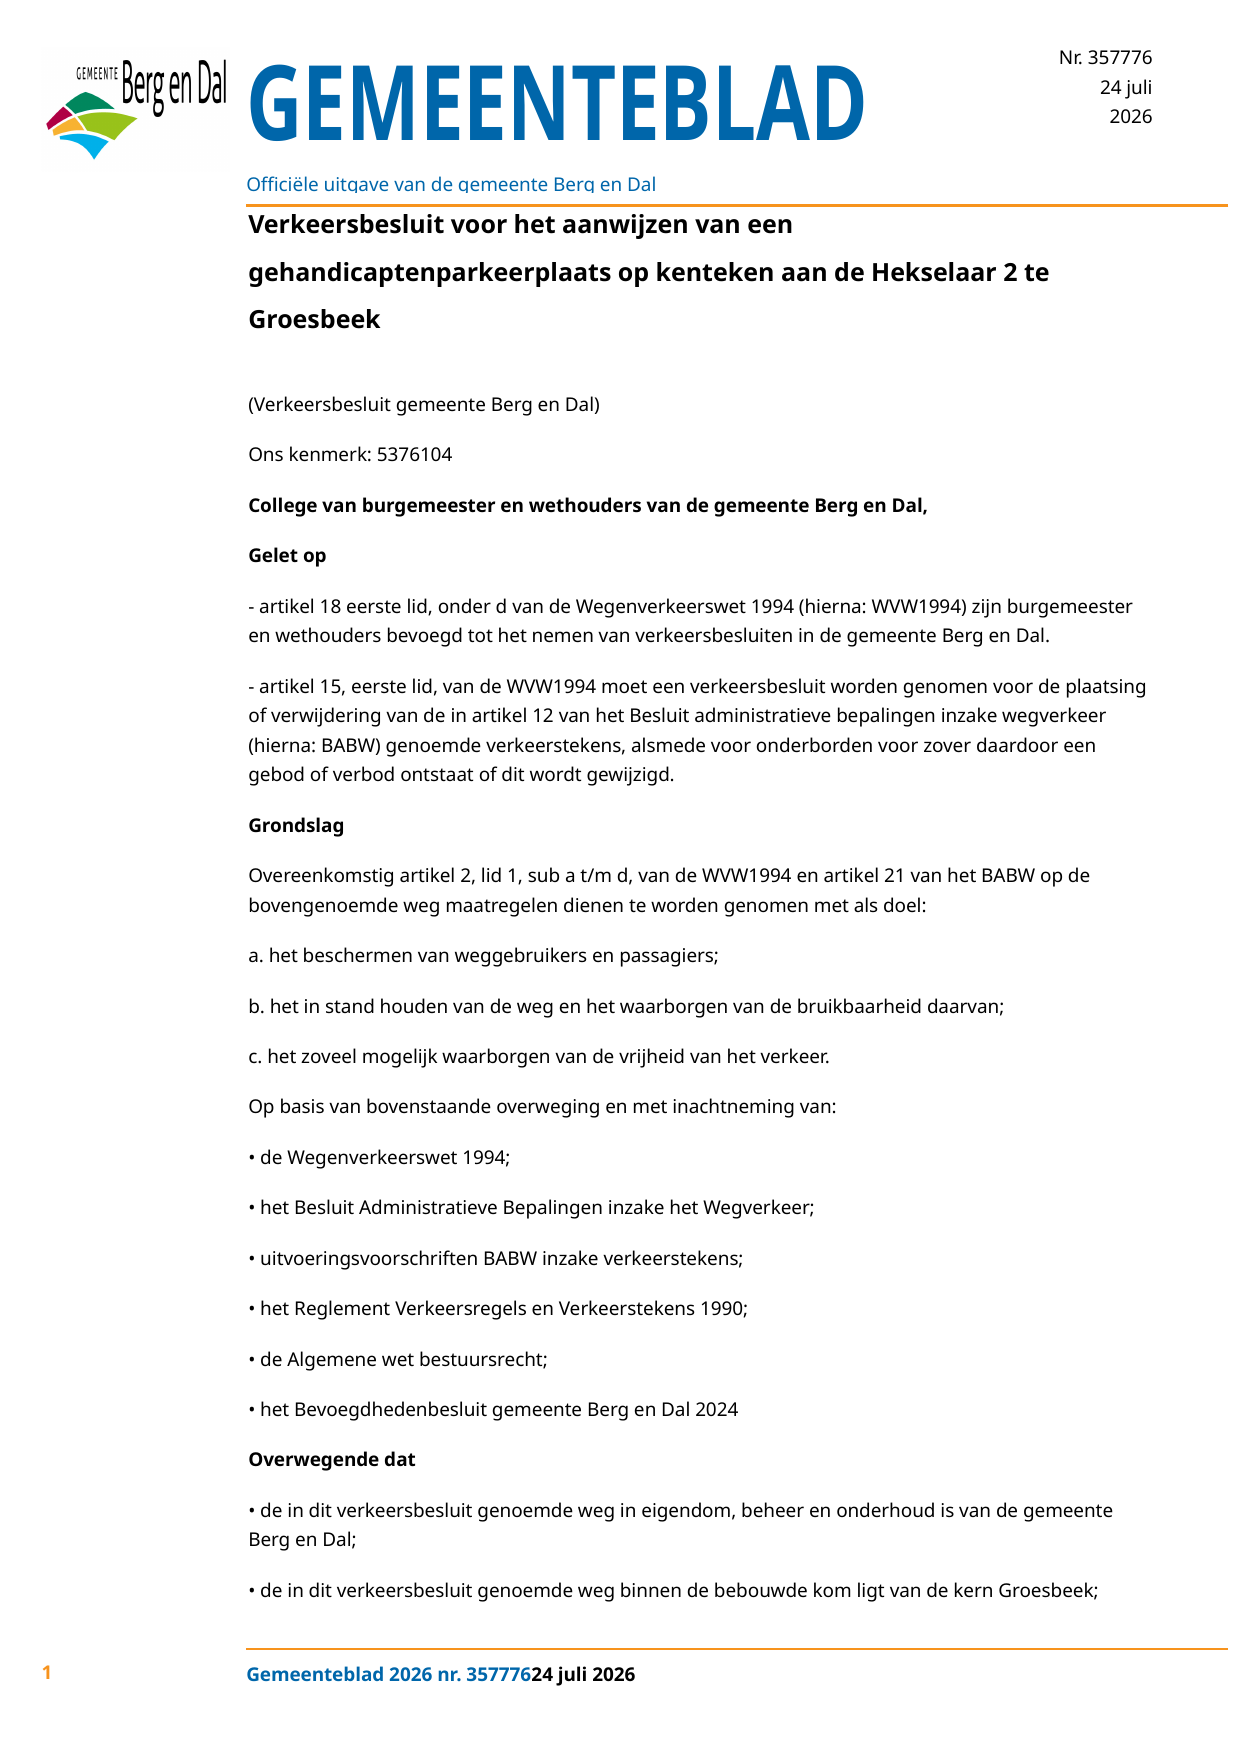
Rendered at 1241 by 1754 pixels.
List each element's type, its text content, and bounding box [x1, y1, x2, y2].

text College van burgemeester en wethouders van de gemeente Berg en Dal, [248, 492, 1152, 518]
text Overwegende dat [248, 1447, 1152, 1472]
text • het Reglement Verkeersregels en Verkeerstekens 1990; [248, 1295, 1152, 1321]
text Op basis van bovenstaande overweging en met inachtneming van: [248, 1094, 1152, 1119]
text Overeenkomstig artikel 2, lid 1, sub a t/m d, van de WVW1994 en artikel 21 van het BABW op de bovengenoemde weg maatregelen dienen te worden genomen met als doel: [248, 862, 1152, 918]
text (Verkeersbesluit gemeente Berg en Dal) [248, 391, 1152, 417]
text • de in dit verkeersbesluit genoemde weg in eigendom, beheer en onderhoud is van de gemeente Berg en Dal; [248, 1497, 1152, 1552]
text • de in dit verkeersbesluit genoemde weg binnen de bebouwde kom ligt van de kern Groesbeek; [248, 1577, 1152, 1603]
text • uitvoeringsvoorschriften BABW inzake verkeerstekens; [248, 1245, 1152, 1271]
text c. het zoveel mogelijk waarborgen van de vrijheid van het verkeer. [248, 1043, 1152, 1069]
text a. het beschermen van weggebruikers en passagiers; [248, 942, 1152, 968]
text Gelet op [248, 542, 1152, 568]
picture [41, 47, 231, 172]
text b. het in stand houden van de weg en het waarborgen van de bruikbaarheid daarvan; [248, 993, 1152, 1019]
text Ons kenmerk: 5376104 [248, 442, 1152, 467]
text - artikel 15, eerste lid, van de WVW1994 moet een verkeersbesluit worden genomen voor de plaatsing of verwijdering van de in artikel 12 van het Besluit administratieve bepalingen inzake wegverkeer (hierna: BABW) genoemde verkeerstekens, alsmede voor onderborden voor zover daardoor een gebod of verbod ontstaat of dit wordt gewijzigd. [248, 673, 1152, 787]
text • het Bevoegdhedenbesluit gemeente Berg en Dal 2024 [248, 1396, 1152, 1422]
text • de Wegenverkeerswet 1994; [248, 1144, 1152, 1170]
text • de Algemene wet bestuursrecht; [248, 1346, 1152, 1372]
text Verkeersbesluit voor het aanwijzen van een gehandicaptenparkeerplaats op kenteken aan de Hekselaar 2 te Groesbeek [248, 207, 1152, 336]
text - artikel 18 eerste lid, onder d van de Wegenverkeerswet 1994 (hierna: WVW1994) zijn burgemeester en wethouders bevoegd tot het nemen van verkeersbesluiten in de gemeente Berg en Dal. [248, 593, 1152, 648]
text • het Besluit Administratieve Bepalingen inzake het Wegverkeer; [248, 1194, 1152, 1220]
text Grondslag [248, 812, 1152, 838]
